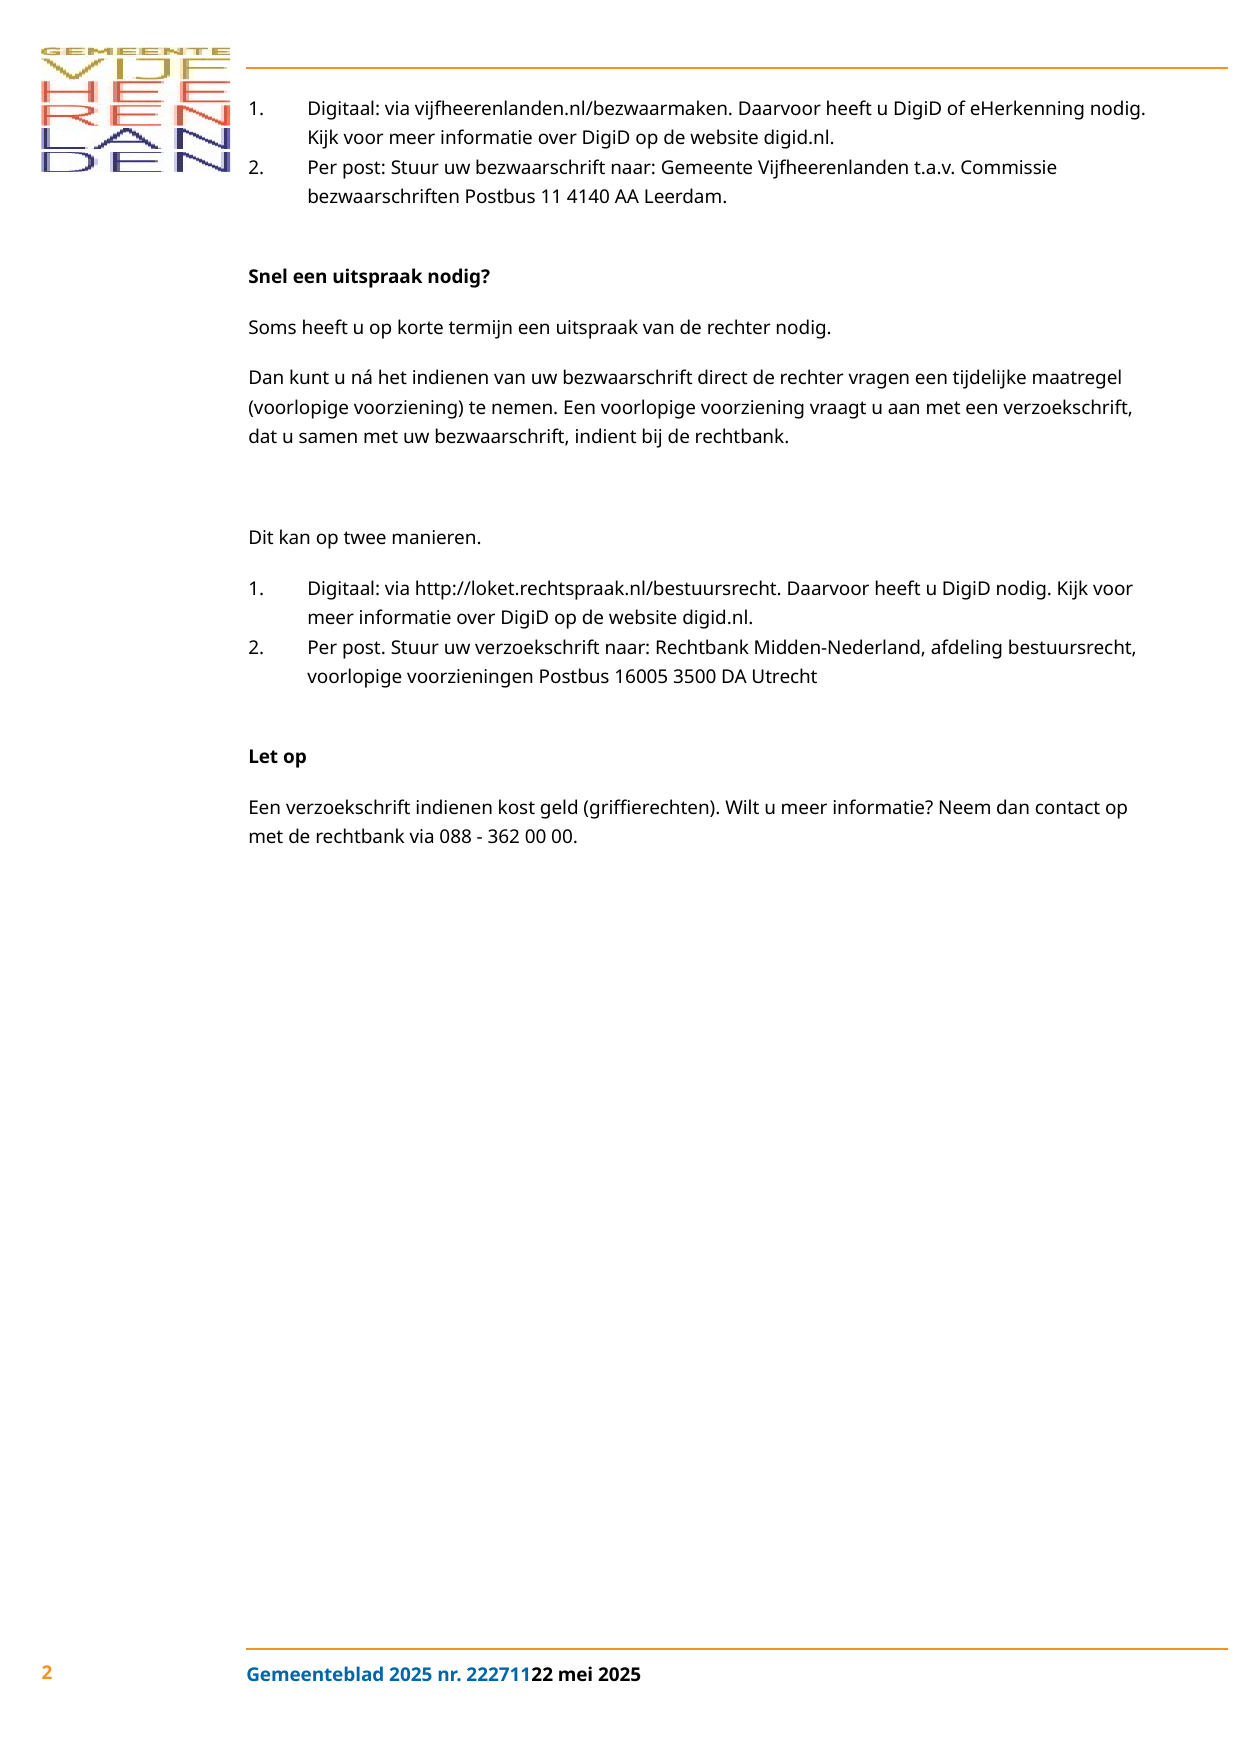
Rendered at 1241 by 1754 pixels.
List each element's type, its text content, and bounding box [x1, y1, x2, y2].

text Snel een uitspraak nodig? [248, 263, 1152, 289]
list Digitaal: via vijfheerenlanden.nl/bezwaarmaken. Daarvoor heeft u DigiD of eHerkenning nodig. Kijk voor meer informatie over DigiD op de website digid.nl. [248, 95, 1152, 150]
picture [41, 47, 231, 172]
text Dit kan op twee manieren. [248, 524, 1152, 550]
text Let op [248, 743, 1152, 769]
list Per post: Stuur uw bezwaarschrift naar: Gemeente Vijfheerenlanden t.a.v. Commissie bezwaarschriften Postbus 11 4140 AA Leerdam. [248, 154, 1152, 209]
text Soms heeft u op korte termijn een uitspraak van de rechter nodig. [248, 314, 1152, 340]
list Per post. Stuur uw verzoekschrift naar: Rechtbank Midden-Nederland, afdeling bestuursrecht, voorlopige voorzieningen Postbus 16005 3500 DA Utrecht [248, 634, 1152, 689]
text Dan kunt u ná het indienen van uw bezwaarschrift direct de rechter vragen een tijdelijke maatregel (voorlopige voorziening) te nemen. Een voorlopige voorziening vraagt u aan met een verzoekschrift, dat u samen met uw bezwaarschrift, indient bij de rechtbank. [248, 364, 1152, 449]
list Digitaal: via http://loket.rechtspraak.nl/bestuursrecht. Daarvoor heeft u DigiD nodig. Kijk voor meer informatie over DigiD op de website digid.nl. [248, 575, 1152, 630]
text Een verzoekschrift indienen kost geld (griffierechten). Wilt u meer informatie? Neem dan contact op met de rechtbank via 088 - 362 00 00. [248, 794, 1152, 849]
